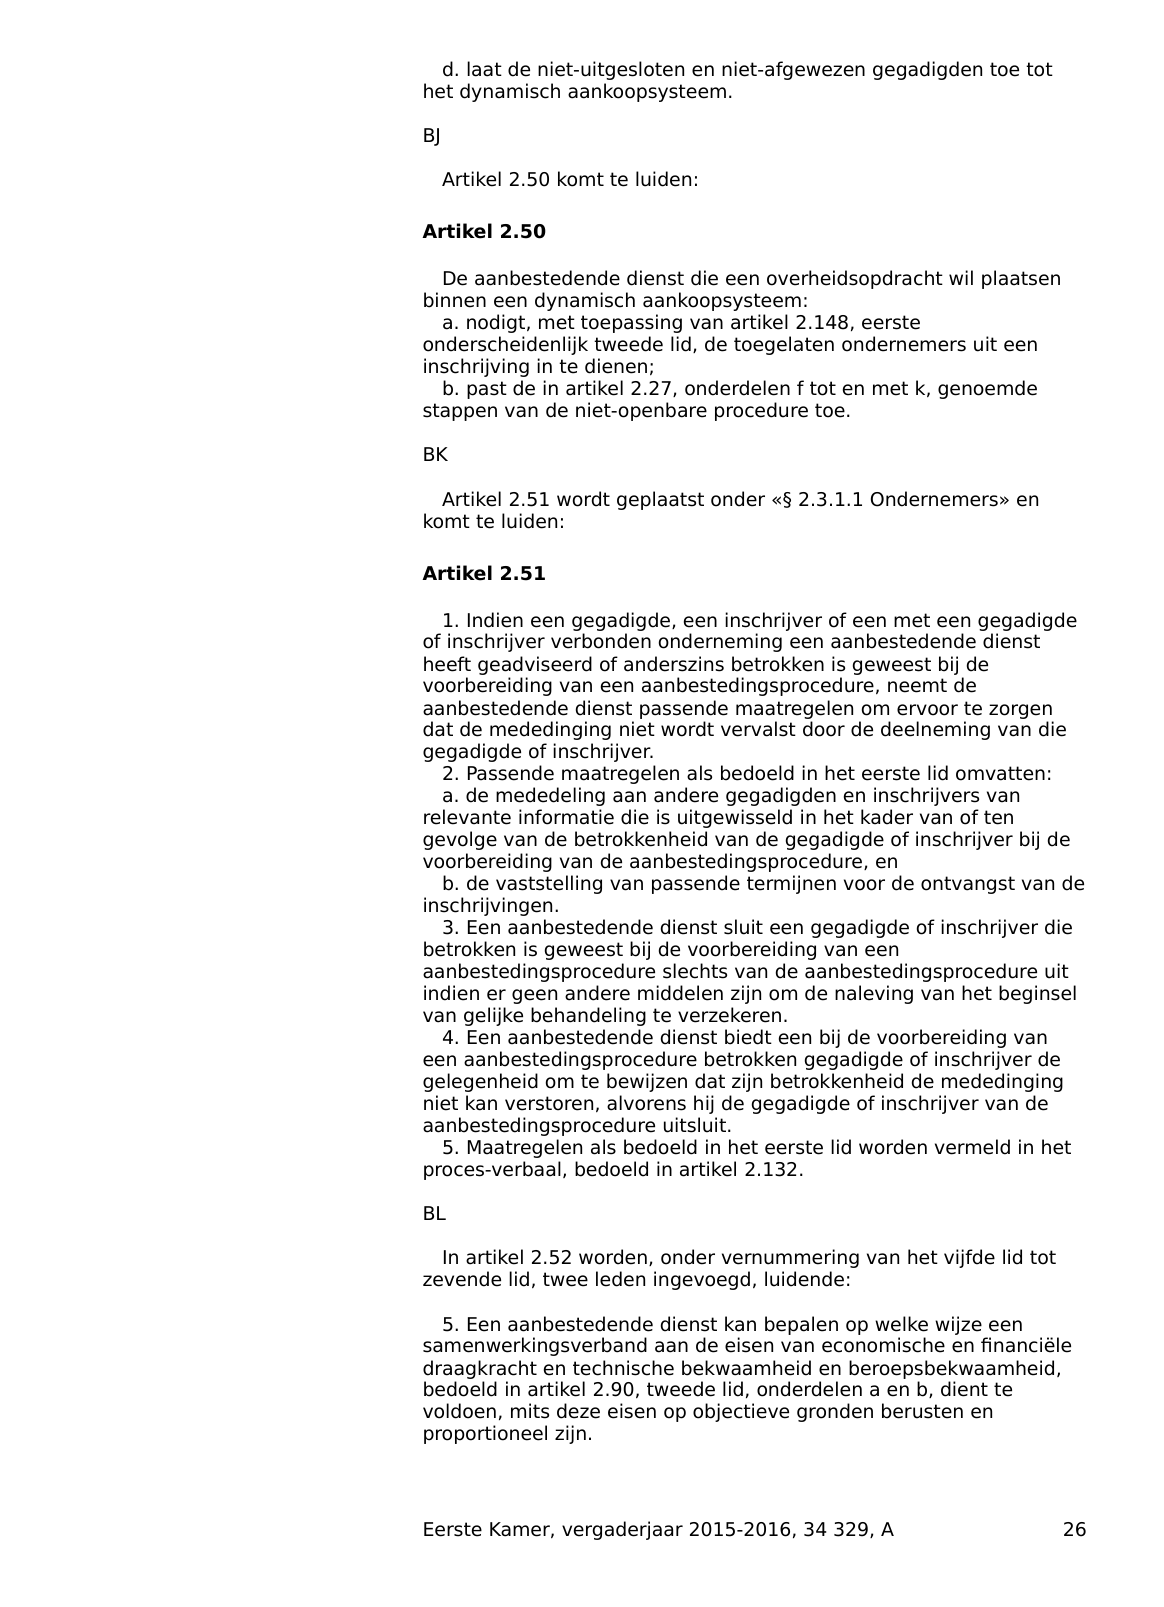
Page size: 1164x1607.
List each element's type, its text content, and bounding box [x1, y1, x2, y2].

text a. nodigt, met toepassing van artikel 2.148, eerste onderscheidenlijk tweede lid, de toegelaten ondernemers uit een inschrijving in te dienen; [422, 312, 1087, 378]
text In artikel 2.52 worden, onder vernummering van het vijfde lid tot zevende lid, twee leden ingevoegd, luidende: [422, 1247, 1087, 1291]
text De aanbestedende dienst die een overheidsopdracht wil plaatsen binnen een dynamisch aankoopsysteem: [422, 268, 1087, 312]
text a. de mededeling aan andere gegadigden en inschrijvers van relevante informatie die is uitgewisseld in het kader van of ten gevolge van de betrokkenheid van de gegadigde of inschrijver bij de voorbereiding van de aanbestedingsprocedure, en [422, 785, 1087, 873]
text 5. Een aanbestedende dienst kan bepalen op welke wijze een samenwerkingsverband aan de eisen van economische en financiële draagkracht en technische bekwaamheid en beroepsbekwaamheid, bedoeld in artikel 2.90, tweede lid, onderdelen a en b, dient te voldoen, mits deze eisen op objectieve gronden berusten en proportioneel zijn. [422, 1313, 1087, 1445]
text BK [422, 444, 1087, 466]
text b. de vaststelling van passende termijnen voor de ontvangst van de inschrijvingen. [422, 873, 1087, 917]
text 5. Maatregelen als bedoeld in het eerste lid worden vermeld in het proces-verbaal, bedoeld in artikel 2.132. [422, 1137, 1087, 1181]
text d. laat de niet-uitgesloten en niet-afgewezen gegadigden toe tot het dynamisch aankoopsysteem. [422, 59, 1087, 103]
text b. past de in artikel 2.27, onderdelen f tot en met k, genoemde stappen van de niet-openbare procedure toe. [422, 378, 1087, 422]
text BL [422, 1203, 1087, 1225]
text Artikel 2.51 wordt geplaatst onder «§ 2.3.1.1 Ondernemers» en komt te luiden: [422, 488, 1087, 532]
text 1. Indien een gegadigde, een inschrijver of een met een gegadigde of inschrijver verbonden onderneming een aanbestedende dienst heeft geadviseerd of anderszins betrokken is geweest bij de voorbereiding van een aanbestedingsprocedure, neemt de aanbestedende dienst passende maatregelen om ervoor te zorgen dat de mededinging niet wordt vervalst door de deelneming van die gegadigde of inschrijver. [422, 609, 1087, 763]
text Artikel 2.50 komt te luiden: [422, 169, 1087, 191]
text 3. Een aanbestedende dienst sluit een gegadigde of inschrijver die betrokken is geweest bij de voorbereiding van een aanbestedingsprocedure slechts van de aanbestedingsprocedure uit indien er geen andere middelen zijn om de naleving van het beginsel van gelijke behandeling te verzekeren. [422, 917, 1087, 1027]
text BJ [422, 125, 1087, 147]
text 4. Een aanbestedende dienst biedt een bij de voorbereiding van een aanbestedingsprocedure betrokken gegadigde of inschrijver de gelegenheid om te bewijzen dat zijn betrokkenheid de mededinging niet kan verstoren, alvorens hij de gegadigde of inschrijver van de aanbestedingsprocedure uitsluit. [422, 1027, 1087, 1137]
subtitle Artikel 2.51 [422, 562, 1087, 584]
text 2. Passende maatregelen als bedoeld in het eerste lid omvatten: [422, 763, 1087, 785]
subtitle Artikel 2.50 [422, 221, 1087, 243]
